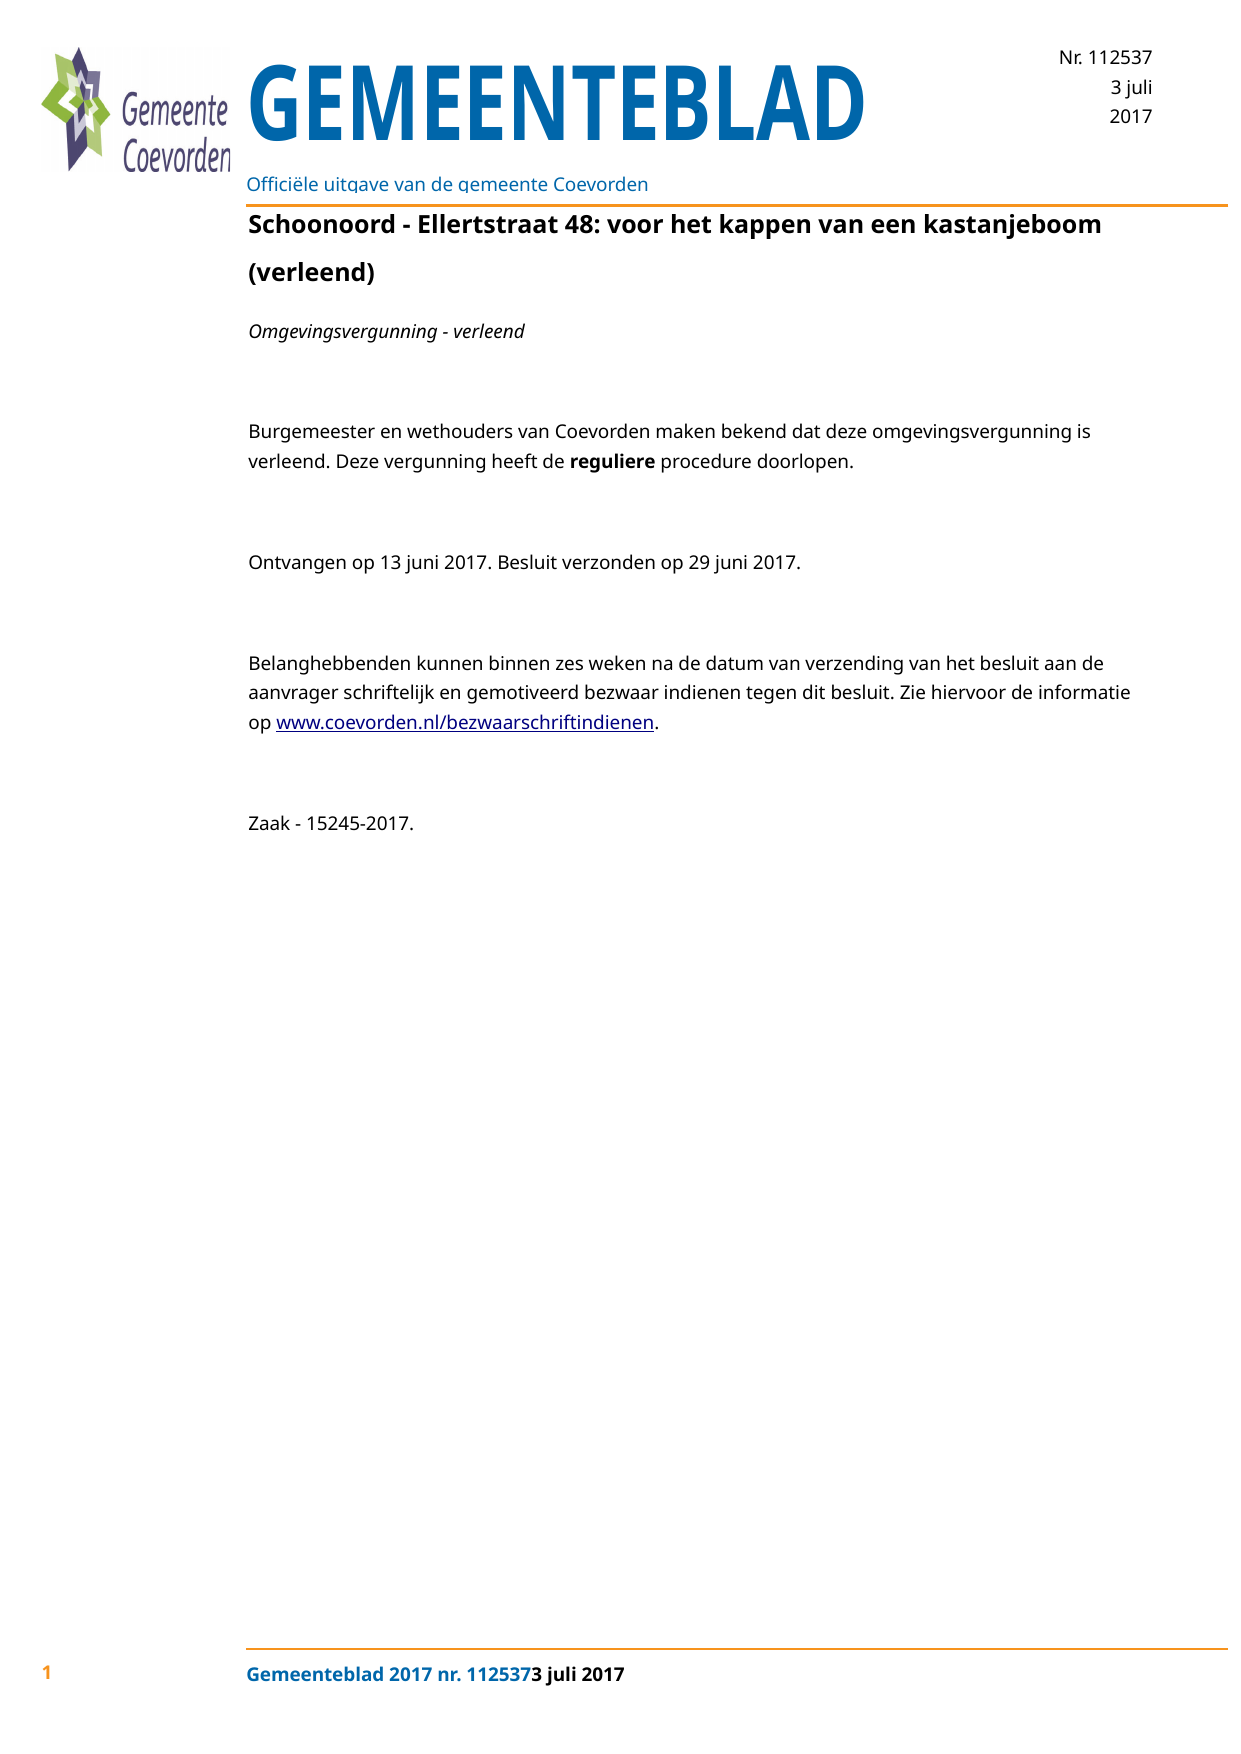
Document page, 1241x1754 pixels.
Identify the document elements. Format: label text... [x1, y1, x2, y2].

text Belanghebbenden kunnen binnen zes weken na de datum van verzending van het besluit aan de aanvrager schriftelijk en gemotiveerd bezwaar indienen tegen dit besluit. Zie hiervoor de informatie op www.coevorden.nl/bezwaarschriftindienen. [248, 650, 1152, 735]
text Zaak - 15245-2017. [248, 810, 1152, 836]
text Omgevingsvergunning - verleend [248, 318, 1152, 344]
picture [41, 47, 231, 172]
text Ontvangen op 13 juni 2017. Besluit verzonden op 29 juni 2017. [248, 549, 1152, 575]
text Burgemeester en wethouders van Coevorden maken bekend dat deze omgevingsvergunning is verleend. Deze vergunning heeft de reguliere procedure doorlopen. [248, 419, 1152, 474]
text Schoonoord - Ellertstraat 48: voor het kappen van een kastanjeboom (verleend) [248, 207, 1152, 288]
